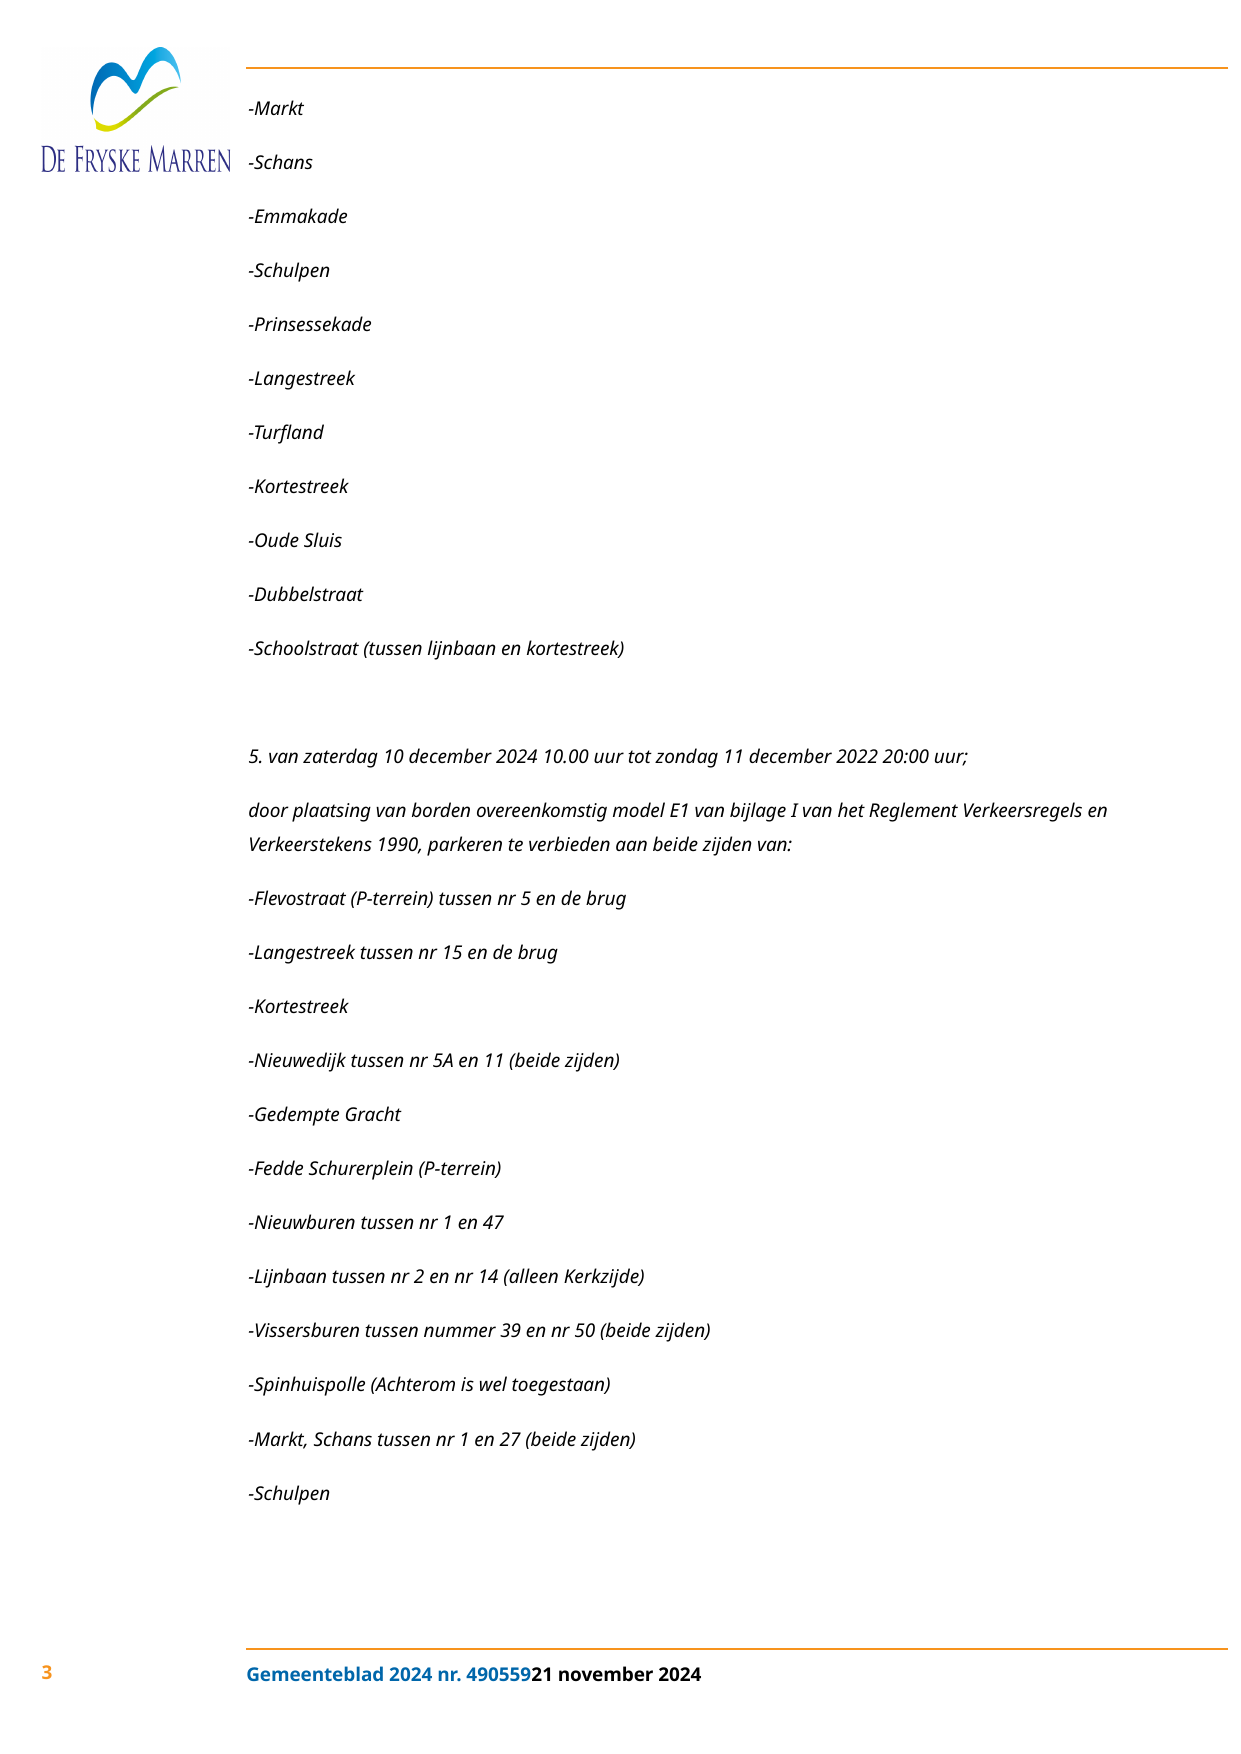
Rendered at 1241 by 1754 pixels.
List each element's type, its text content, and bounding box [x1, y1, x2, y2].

text -Langestreek [248, 365, 1152, 391]
text -Turfland [248, 419, 1152, 445]
text -Langestreek tussen nr 15 en de brug [248, 939, 1152, 965]
text -Nieuwedijk tussen nr 5A en 11 (beide zijden) [248, 1047, 1152, 1073]
text -Nieuwburen tussen nr 1 en 47 [248, 1209, 1152, 1235]
text -Markt, Schans tussen nr 1 en 27 (beide zijden) [248, 1426, 1152, 1451]
text -Emmakade [248, 203, 1152, 229]
text door plaatsing van borden overeenkomstig model E1 van bijlage I van het Reglement Verkeersregels en Verkeers­tekens 1990, parkeren te verbieden aan beide zijden van: [248, 798, 1152, 857]
text -Kortestreek [248, 473, 1152, 499]
text -Prinsessekade [248, 311, 1152, 337]
text -Schulpen [248, 257, 1152, 283]
text -Lijnbaan tussen nr 2 en nr 14 (alleen Kerkzijde) [248, 1263, 1152, 1289]
text -Spinhuispolle (Achterom is wel toegestaan) [248, 1372, 1152, 1397]
picture [41, 47, 231, 172]
text -Schulpen [248, 1480, 1152, 1506]
text -Schans [248, 149, 1152, 174]
text -Flevostraat (P-terrein) tussen nr 5 en de brug [248, 885, 1152, 911]
text -Markt [248, 95, 1152, 121]
text -Fedde Schurerplein (P-terrein) [248, 1155, 1152, 1181]
text -Schoolstraat (tussen lijnbaan en kortestreek) [248, 635, 1152, 661]
text -Gedempte Gracht [248, 1101, 1152, 1127]
text -Vissersburen tussen nummer 39 en nr 50 (beide zijden) [248, 1318, 1152, 1343]
text 5. van zaterdag 10 december 2024 10.00 uur tot zondag 11 december 2022 20:00 uur; [248, 743, 1152, 769]
text -Kortestreek [248, 993, 1152, 1019]
text -Dubbelstraat [248, 581, 1152, 607]
text -Oude Sluis [248, 527, 1152, 553]
